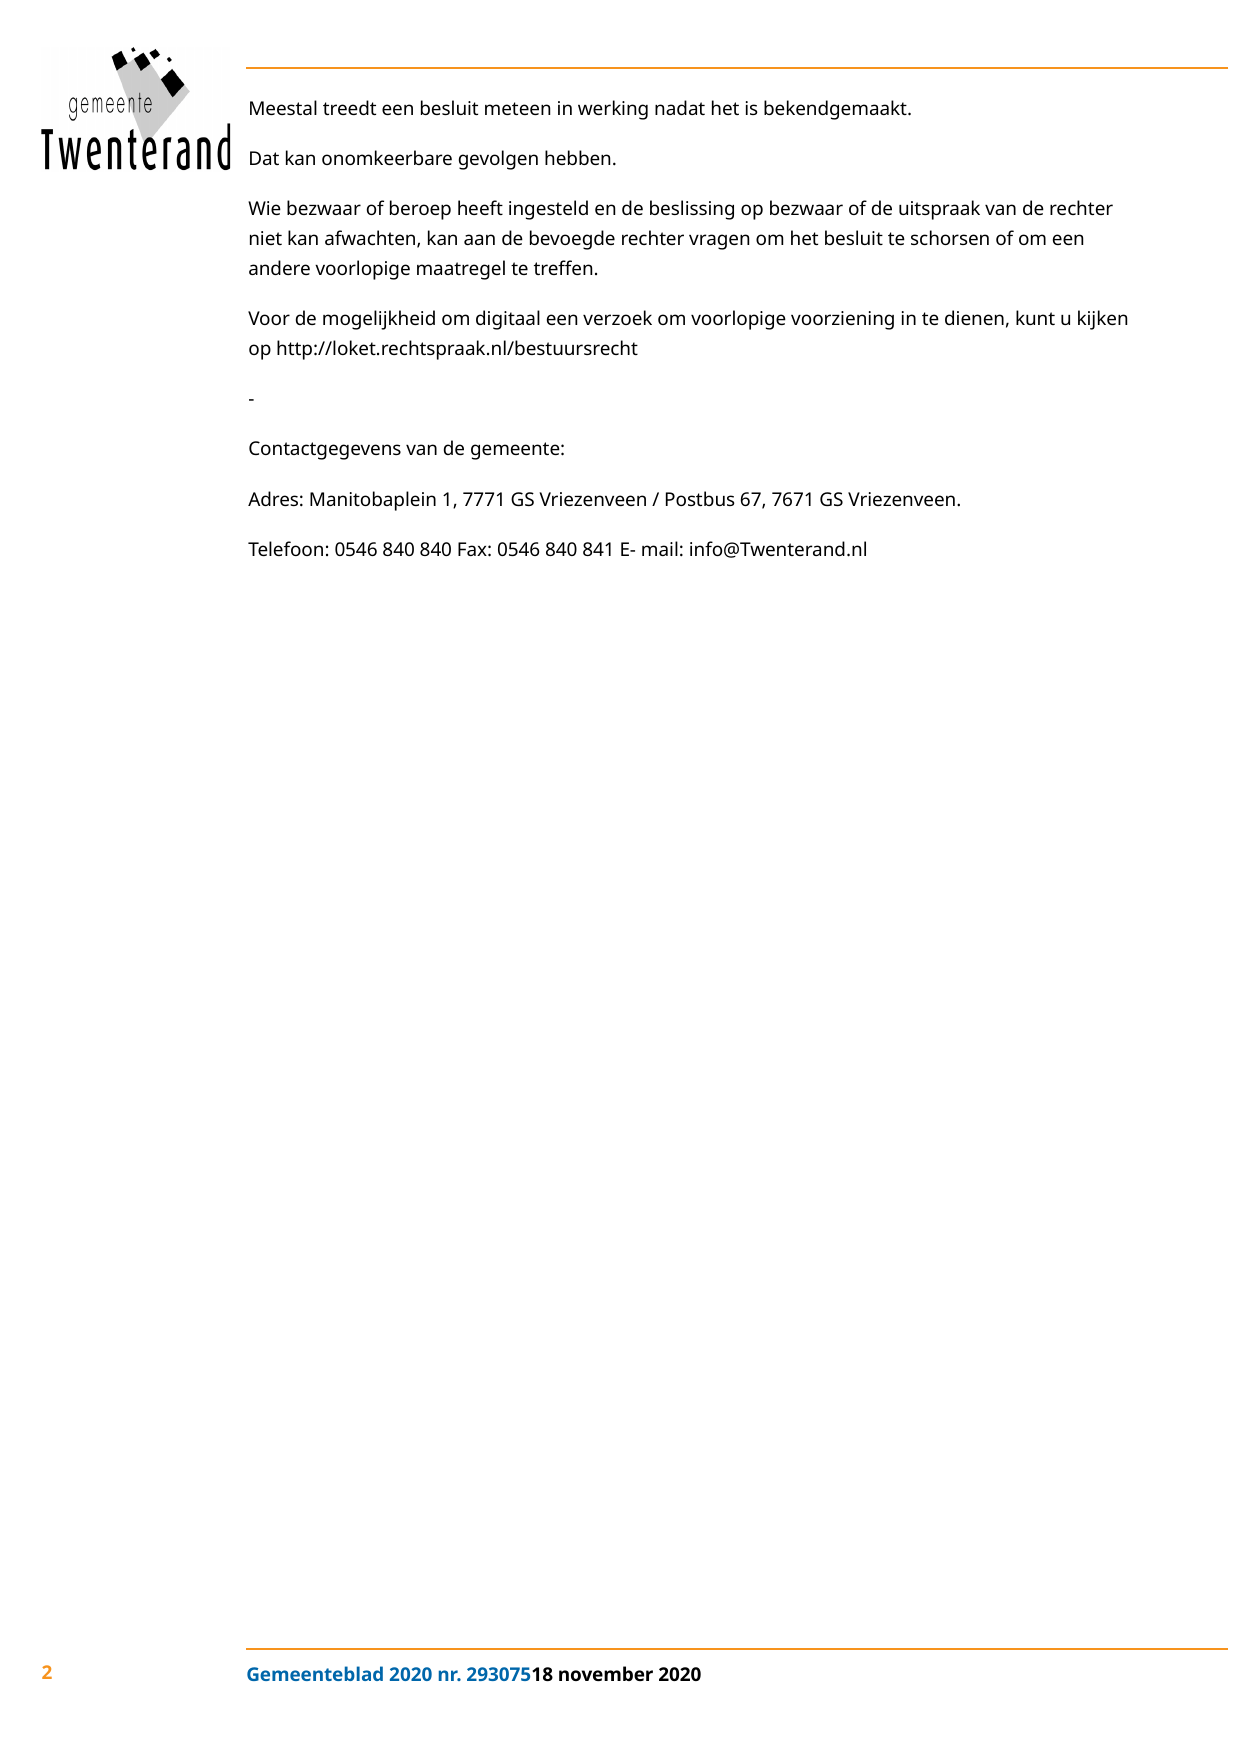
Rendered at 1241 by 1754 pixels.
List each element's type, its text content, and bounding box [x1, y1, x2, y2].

text Adres: Manitobaplein 1, 7771 GS Vriezenveen / Postbus 67, 7671 GS Vriezenveen. [248, 486, 1152, 512]
text Contactgegevens van de gemeente: [248, 436, 1152, 461]
text - [248, 385, 1152, 411]
text Telefoon: 0546 840 840 Fax: 0546 840 841 E- mail: info@Twenterand.nl [248, 536, 1152, 562]
text Meestal treedt een besluit meteen in werking nadat het is bekendgemaakt. [248, 95, 1152, 121]
text Voor de mogelijkheid om digitaal een verzoek om voorlopige voorziening in te dienen, kunt u kijken op http://loket.rechtspraak.nl/bestuursrecht [248, 305, 1152, 361]
picture [41, 47, 231, 172]
text Wie bezwaar of beroep heeft ingesteld en de beslissing op bezwaar of de uitspraak van de rechter niet kan afwachten, kan aan de bevoegde rechter vragen om het besluit te schorsen of om een andere voorlopige maatregel te treffen. [248, 196, 1152, 281]
text Dat kan onomkeerbare gevolgen hebben. [248, 145, 1152, 171]
